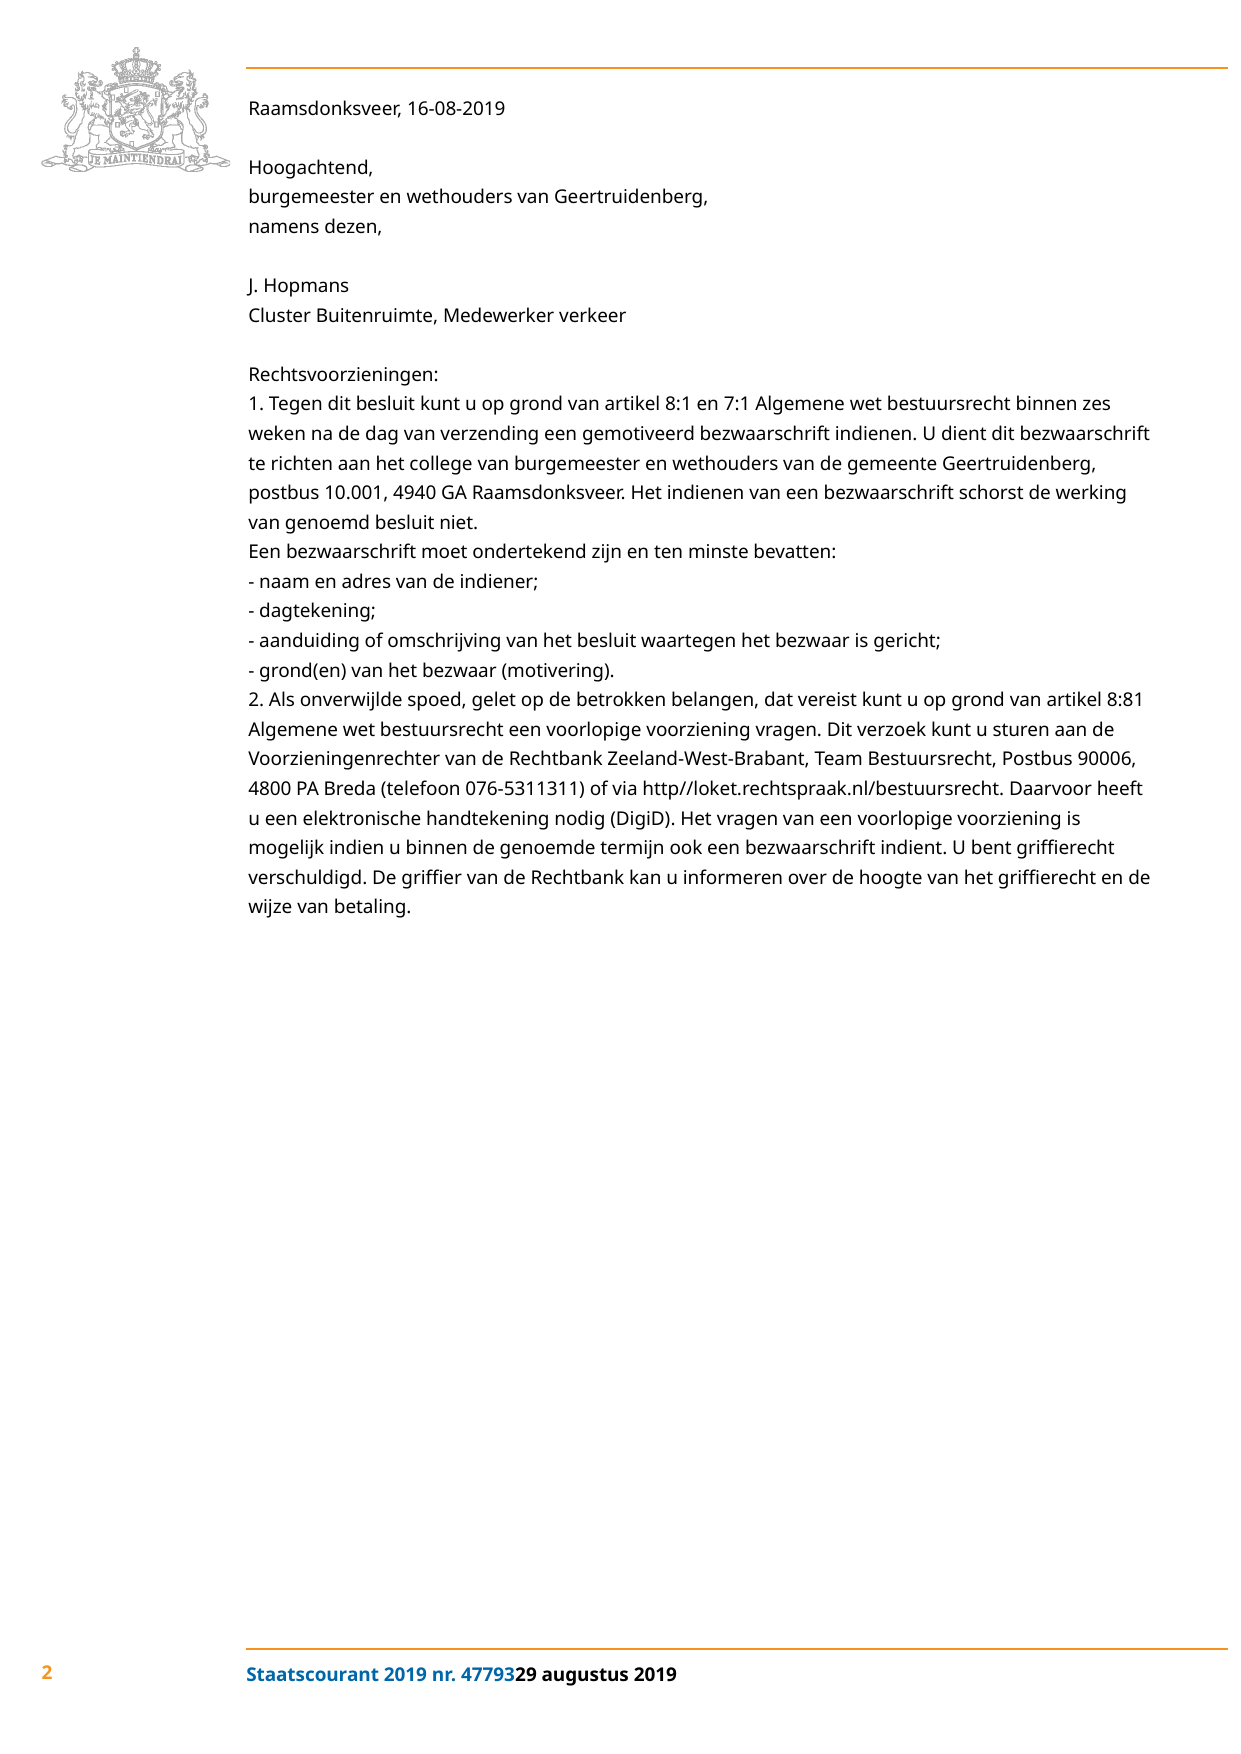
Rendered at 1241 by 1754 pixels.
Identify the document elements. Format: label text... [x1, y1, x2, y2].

text - grond(en) van het bezwaar (motivering). [248, 657, 1152, 683]
text burgemeester en wethouders van Geertruidenberg, [248, 183, 1152, 209]
text J. Hopmans [248, 272, 1152, 298]
text 1. Tegen dit besluit kunt u op grond van artikel 8:1 en 7:1 Algemene wet bestuursrecht binnen zes weken na de dag van verzending een gemotiveerd bezwaarschrift indienen. U dient dit bezwaarschrift te richten aan het college van burgemeester en wethouders van de gemeente Geertruidenberg, postbus 10.001, 4940 GA Raamsdonksveer. Het indienen van een bezwaarschrift schorst de werking van genoemd besluit niet. [248, 391, 1152, 535]
text - aanduiding of omschrijving van het besluit waartegen het bezwaar is gericht; [248, 627, 1152, 653]
text - dagtekening; [248, 598, 1152, 623]
text namens dezen, [248, 213, 1152, 239]
text Raamsdonksveer, 16-08-2019 [248, 95, 1152, 121]
text 2. Als onverwijlde spoed, gelet op de betrokken belangen, dat vereist kunt u op grond van artikel 8:81 Algemene wet bestuursrecht een voorlopige voorziening vragen. Dit verzoek kunt u sturen aan de Voorzieningenrechter van de Rechtbank Zeeland-West-Brabant, Team Bestuursrecht, Postbus 90006, 4800 PA Breda (telefoon 076-5311311) of via http//loket.rechtspraak.nl/bestuursrecht. Daarvoor heeft u een elektronische handtekening nodig (DigiD). Het vragen van een voorlopige voorziening is mogelijk indien u binnen de genoemde termijn ook een bezwaarschrift indient. U bent griffierecht verschuldigd. De griffier van de Rechtbank kan u informeren over de hoogte van het griffierecht en de wijze van betaling. [248, 686, 1152, 919]
text Een bezwaarschrift moet ondertekend zijn en ten minste bevatten: [248, 538, 1152, 564]
text Rechtsvoorzieningen: [248, 361, 1152, 387]
picture [41, 47, 231, 172]
text Cluster Buitenruimte, Medewerker verkeer [248, 302, 1152, 328]
text - naam en adres van de indiener; [248, 568, 1152, 594]
text Hoogachtend, [248, 154, 1152, 180]
